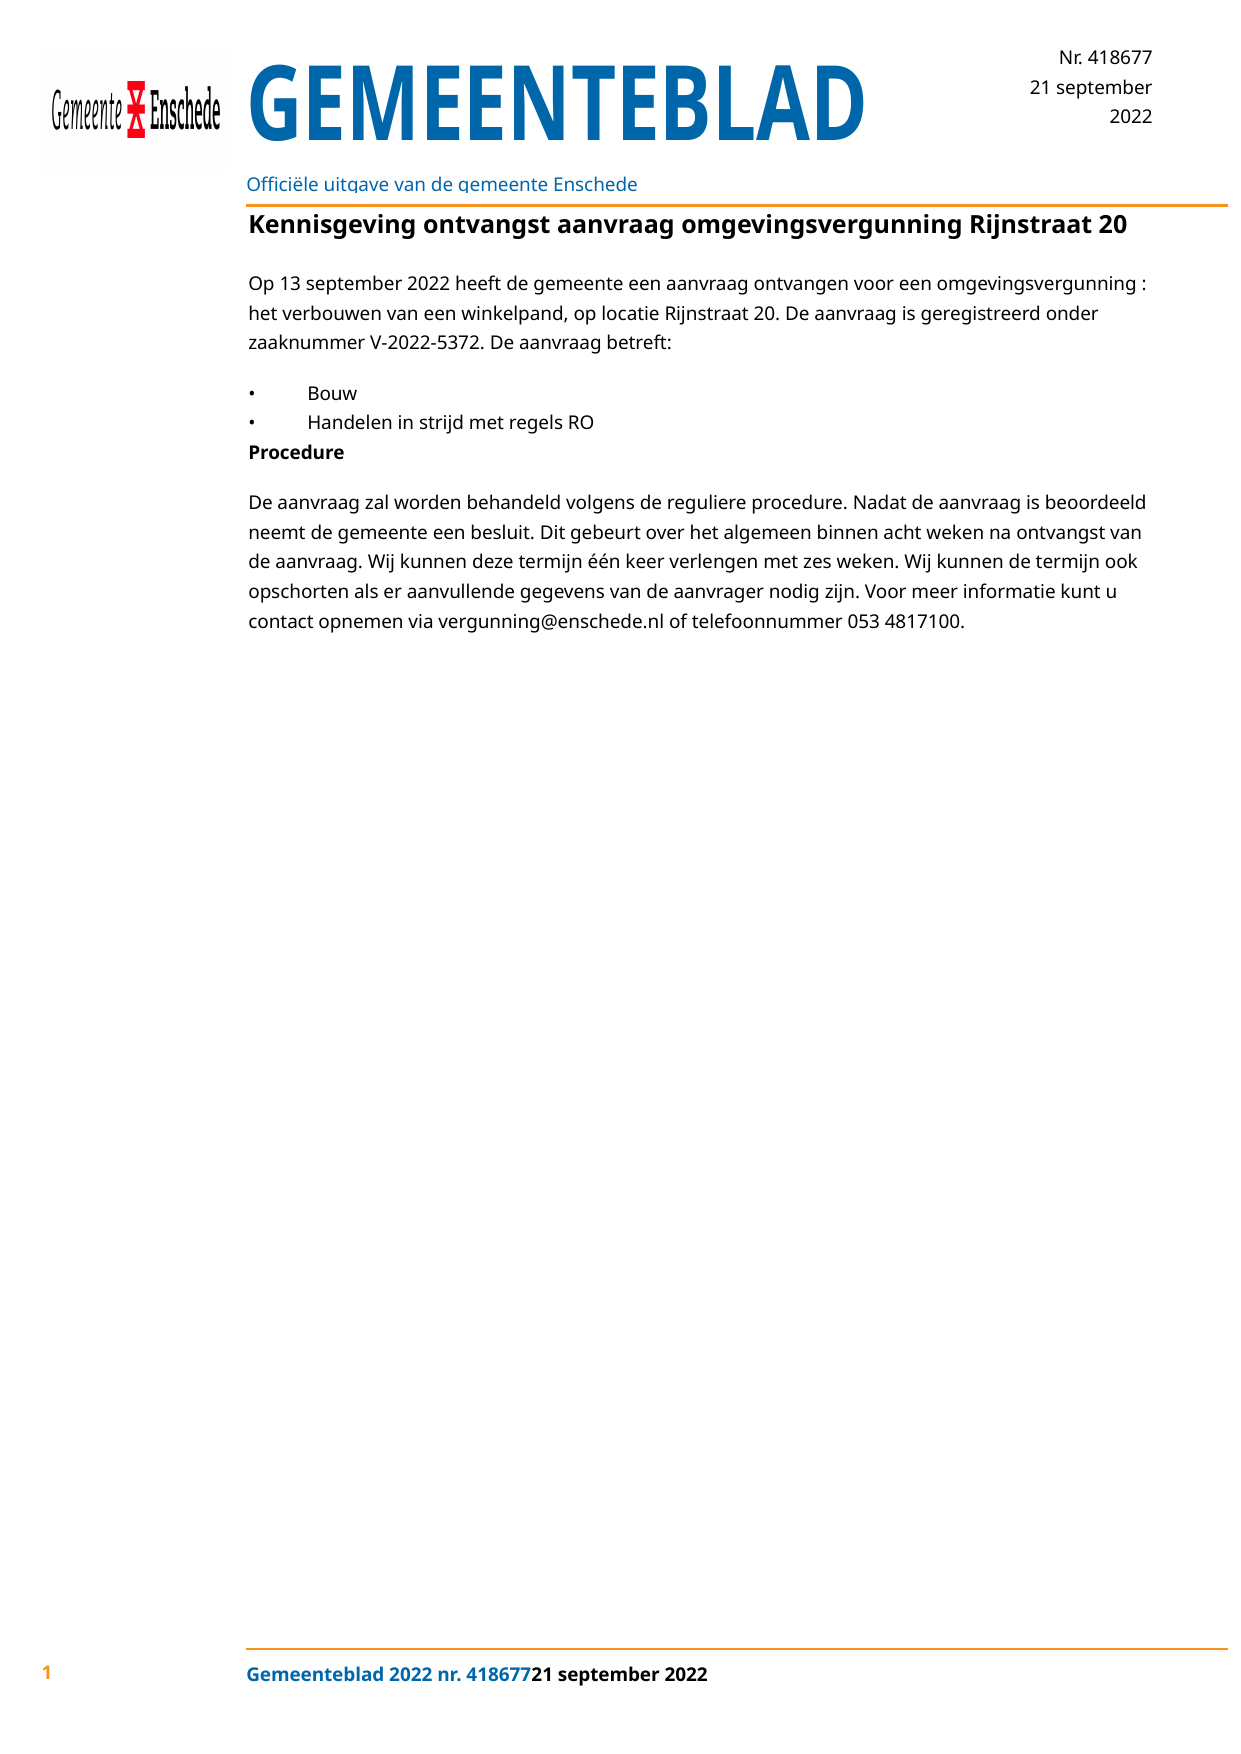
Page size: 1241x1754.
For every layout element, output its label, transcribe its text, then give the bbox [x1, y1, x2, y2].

text Kennisgeving ontvangst aanvraag omgevingsvergunning Rijnstraat 20 [248, 207, 1152, 241]
text Op 13 september 2022 heeft de gemeente een aanvraag ontvangen voor een omgevingsvergunning : het verbouwen van een winkelpand, op locatie Rijnstraat 20. De aanvraag is geregistreerd onder zaaknummer V-2022-5372. De aanvraag betreft: [248, 270, 1152, 355]
picture [41, 47, 231, 172]
text Procedure [248, 439, 1152, 465]
text De aanvraag zal worden behandeld volgens de reguliere procedure. Nadat de aanvraag is beoordeeld neemt de gemeente een besluit. Dit gebeurt over het algemeen binnen acht weken na ontvangst van de aanvraag. Wij kunnen deze termijn één keer verlengen met zes weken. Wij kunnen de termijn ook opschorten als er aanvullende gegevens van de aanvrager nodig zijn. Voor meer informatie kunt u contact opnemen via vergunning@enschede.nl of telefoonnummer 053 4817100. [248, 489, 1152, 633]
list Bouw [248, 380, 1152, 406]
list Handelen in strijd met regels RO [248, 409, 1152, 435]
